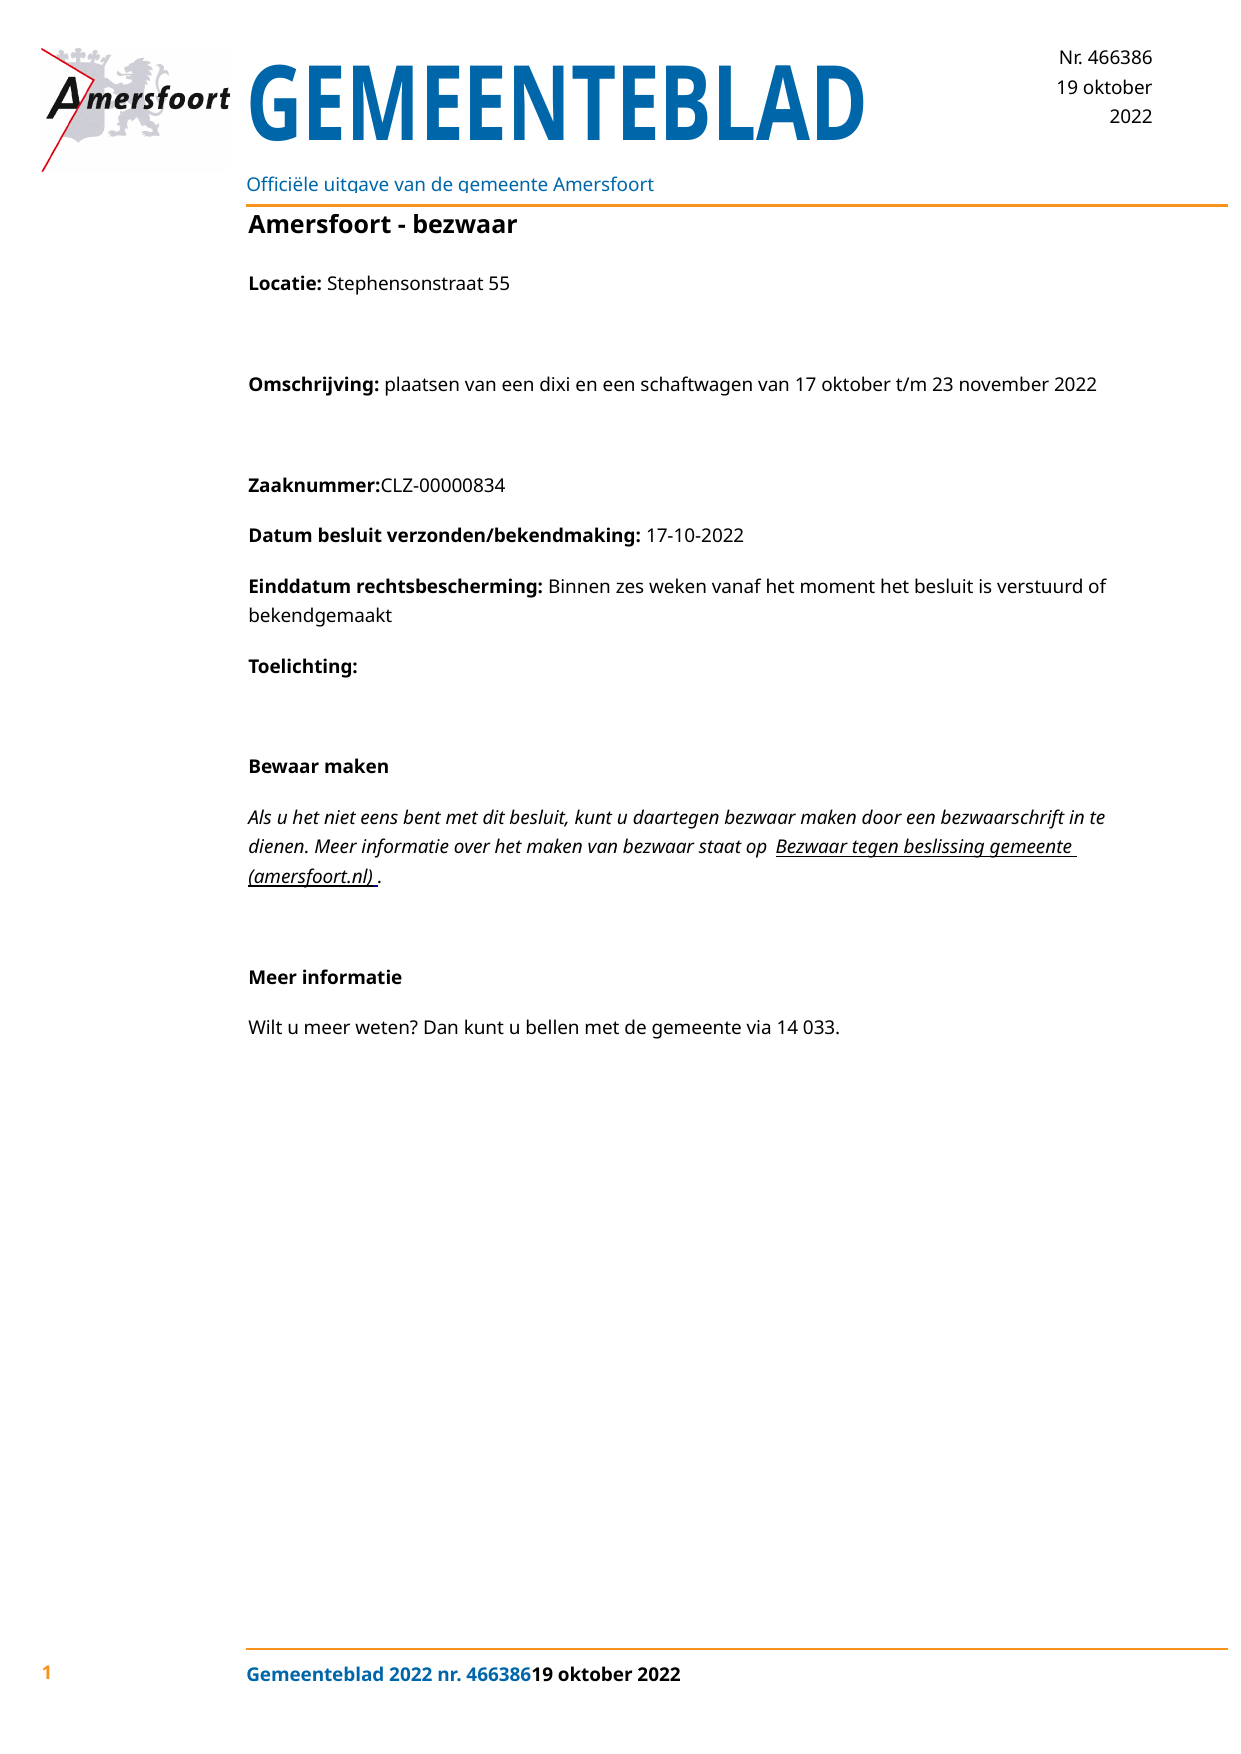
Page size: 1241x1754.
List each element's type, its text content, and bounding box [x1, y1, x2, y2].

text Omschrijving: plaatsen van een dixi en een schaftwagen van 17 oktober t/m 23 november 2022 [248, 371, 1152, 397]
picture [41, 47, 231, 172]
text Einddatum rechtsbescherming: Binnen zes weken vanaf het moment het besluit is verstuurd of bekendgemaakt [248, 573, 1152, 628]
text Datum besluit verzonden/bekendmaking: 17-10-2022 [248, 522, 1152, 548]
text Wilt u meer weten? Dan kunt u bellen met de gemeente via 14 033. [248, 1014, 1152, 1040]
text Als u het niet eens bent met dit besluit, kunt u daartegen bezwaar maken door een bezwaarschrift in te dienen. Meer informatie over het maken van bezwaar staat op Bezwaar tegen beslissing gemeente (amersfoort.nl) . [248, 804, 1152, 889]
text Amersfoort - bezwaar [248, 207, 1152, 241]
text Meer informatie [248, 964, 1152, 990]
text Locatie: Stephensonstraat 55 [248, 270, 1152, 296]
text Bewaar maken [248, 754, 1152, 779]
text Zaaknummer:CLZ-00000834 [248, 472, 1152, 498]
text Toelichting: [248, 653, 1152, 678]
